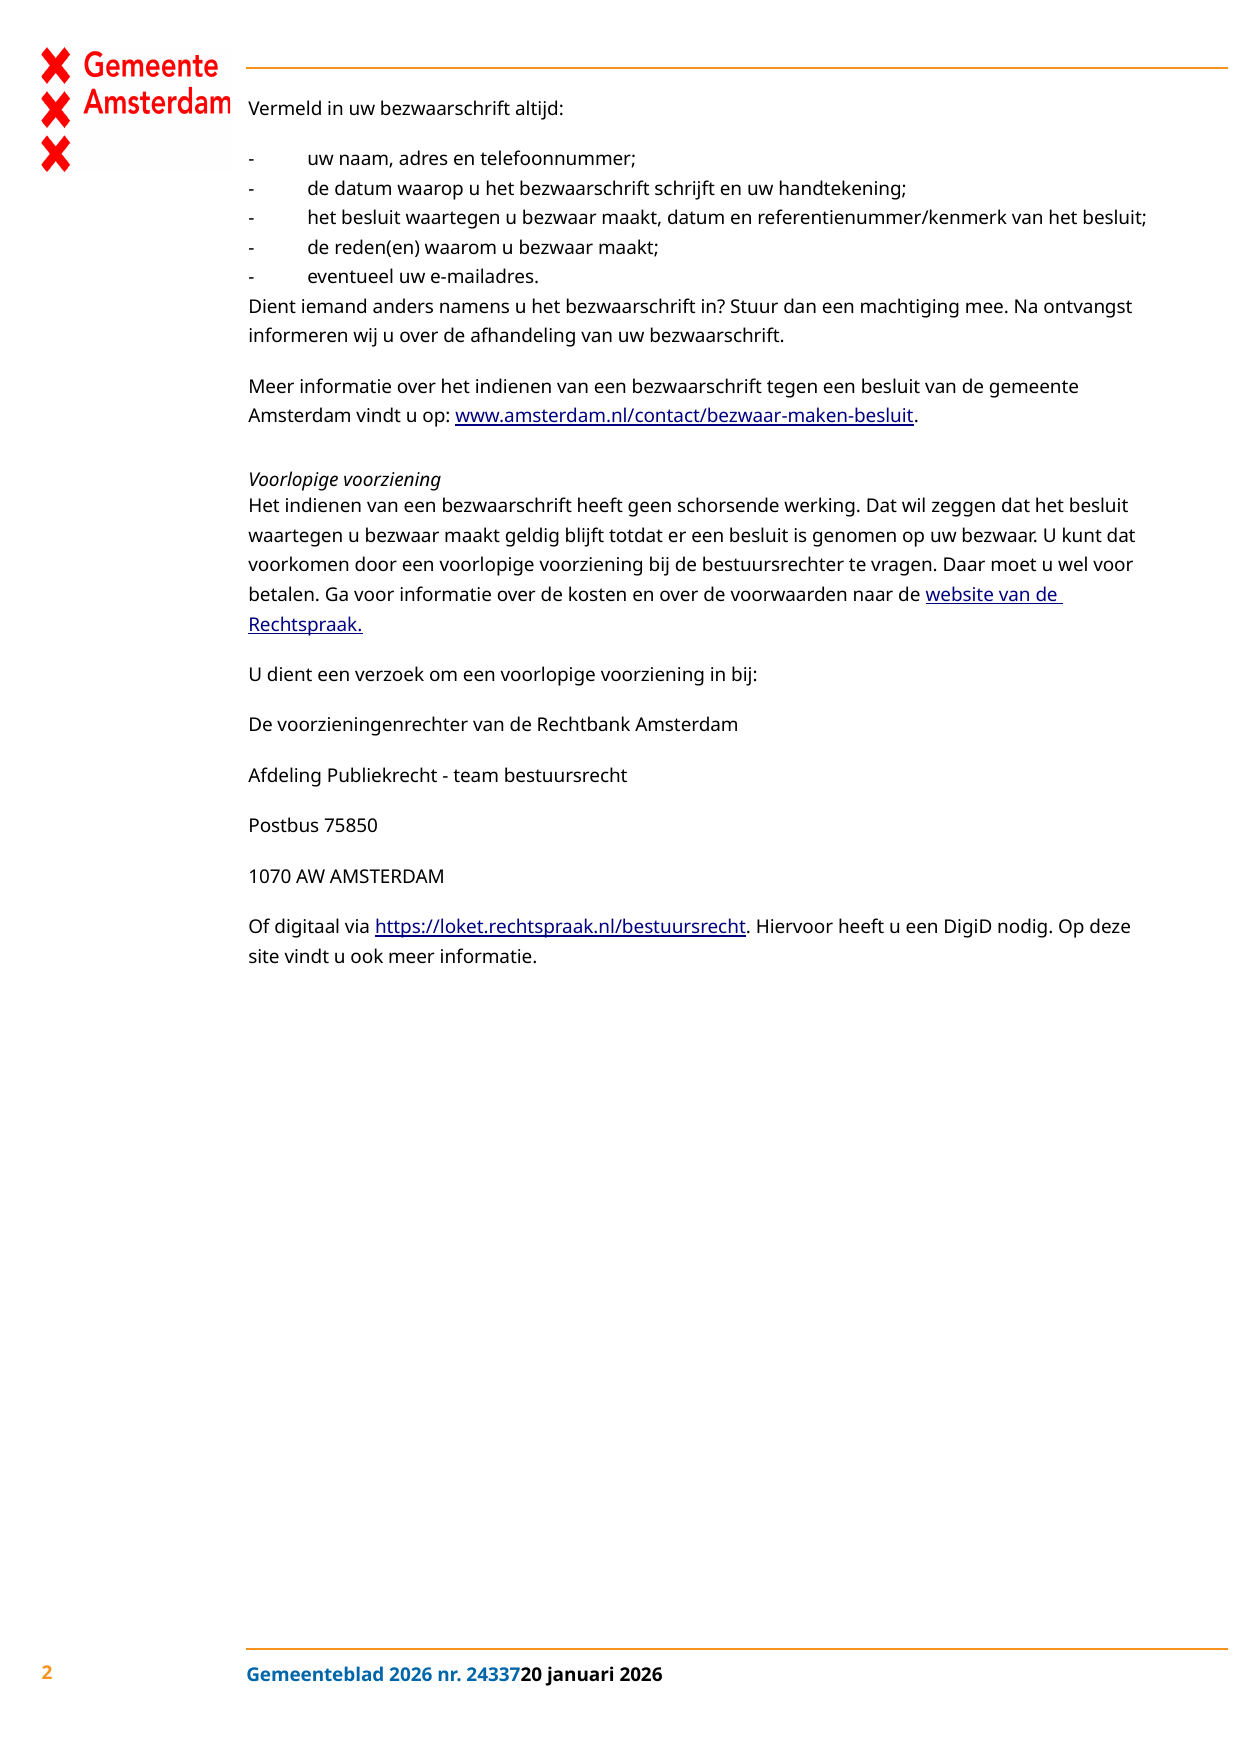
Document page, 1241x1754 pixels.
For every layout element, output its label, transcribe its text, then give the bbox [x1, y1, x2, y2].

text Meer informatie over het indienen van een bezwaarschrift tegen een besluit van de gemeente Amsterdam vindt u op: www.amsterdam.nl/contact/bezwaar-maken-besluit. [248, 373, 1152, 428]
text Dient iemand anders namens u het bezwaarschrift in? Stuur dan een machtiging mee. Na ontvangst informeren wij u over de afhandeling van uw bezwaarschrift. [248, 293, 1152, 348]
text 1070 AW AMSTERDAM [248, 863, 1152, 888]
list het besluit waartegen u bezwaar maakt, datum en referentienummer/kenmerk van het besluit; [248, 204, 1152, 230]
list uw naam, adres en telefoonnummer; [248, 145, 1152, 171]
list de datum waarop u het bezwaarschrift schrijft en uw handtekening; [248, 175, 1152, 201]
list eventueel uw e-mailadres. [248, 263, 1152, 289]
text Of digitaal via https://loket.rechtspraak.nl/bestuursrecht. Hiervoor heeft u een DigiD nodig. Op deze site vindt u ook meer informatie. [248, 913, 1152, 968]
list de reden(en) waarom u bezwaar maakt; [248, 234, 1152, 260]
text U dient een verzoek om een voorlopige voorziening in bij: [248, 661, 1152, 687]
text Het indienen van een bezwaarschrift heeft geen schorsende werking. Dat wil zeggen dat het besluit waartegen u bezwaar maakt geldig blijft totdat er een besluit is genomen op uw bezwaar. U kunt dat voorkomen door een voorlopige voorziening bij de bestuursrechter te vragen. Daar moet u wel voor betalen. Ga voor informatie over de kosten en over de voorwaarden naar de website van de Rechtspraak. [248, 492, 1152, 636]
text Voorlopige voorziening [248, 467, 1152, 492]
text Afdeling Publiekrecht - team bestuursrecht [248, 762, 1152, 788]
text Postbus 75850 [248, 812, 1152, 838]
text De voorzieningenrechter van de Rechtbank Amsterdam [248, 712, 1152, 737]
text Vermeld in uw bezwaarschrift altijd: [248, 95, 1152, 121]
picture [41, 47, 231, 172]
